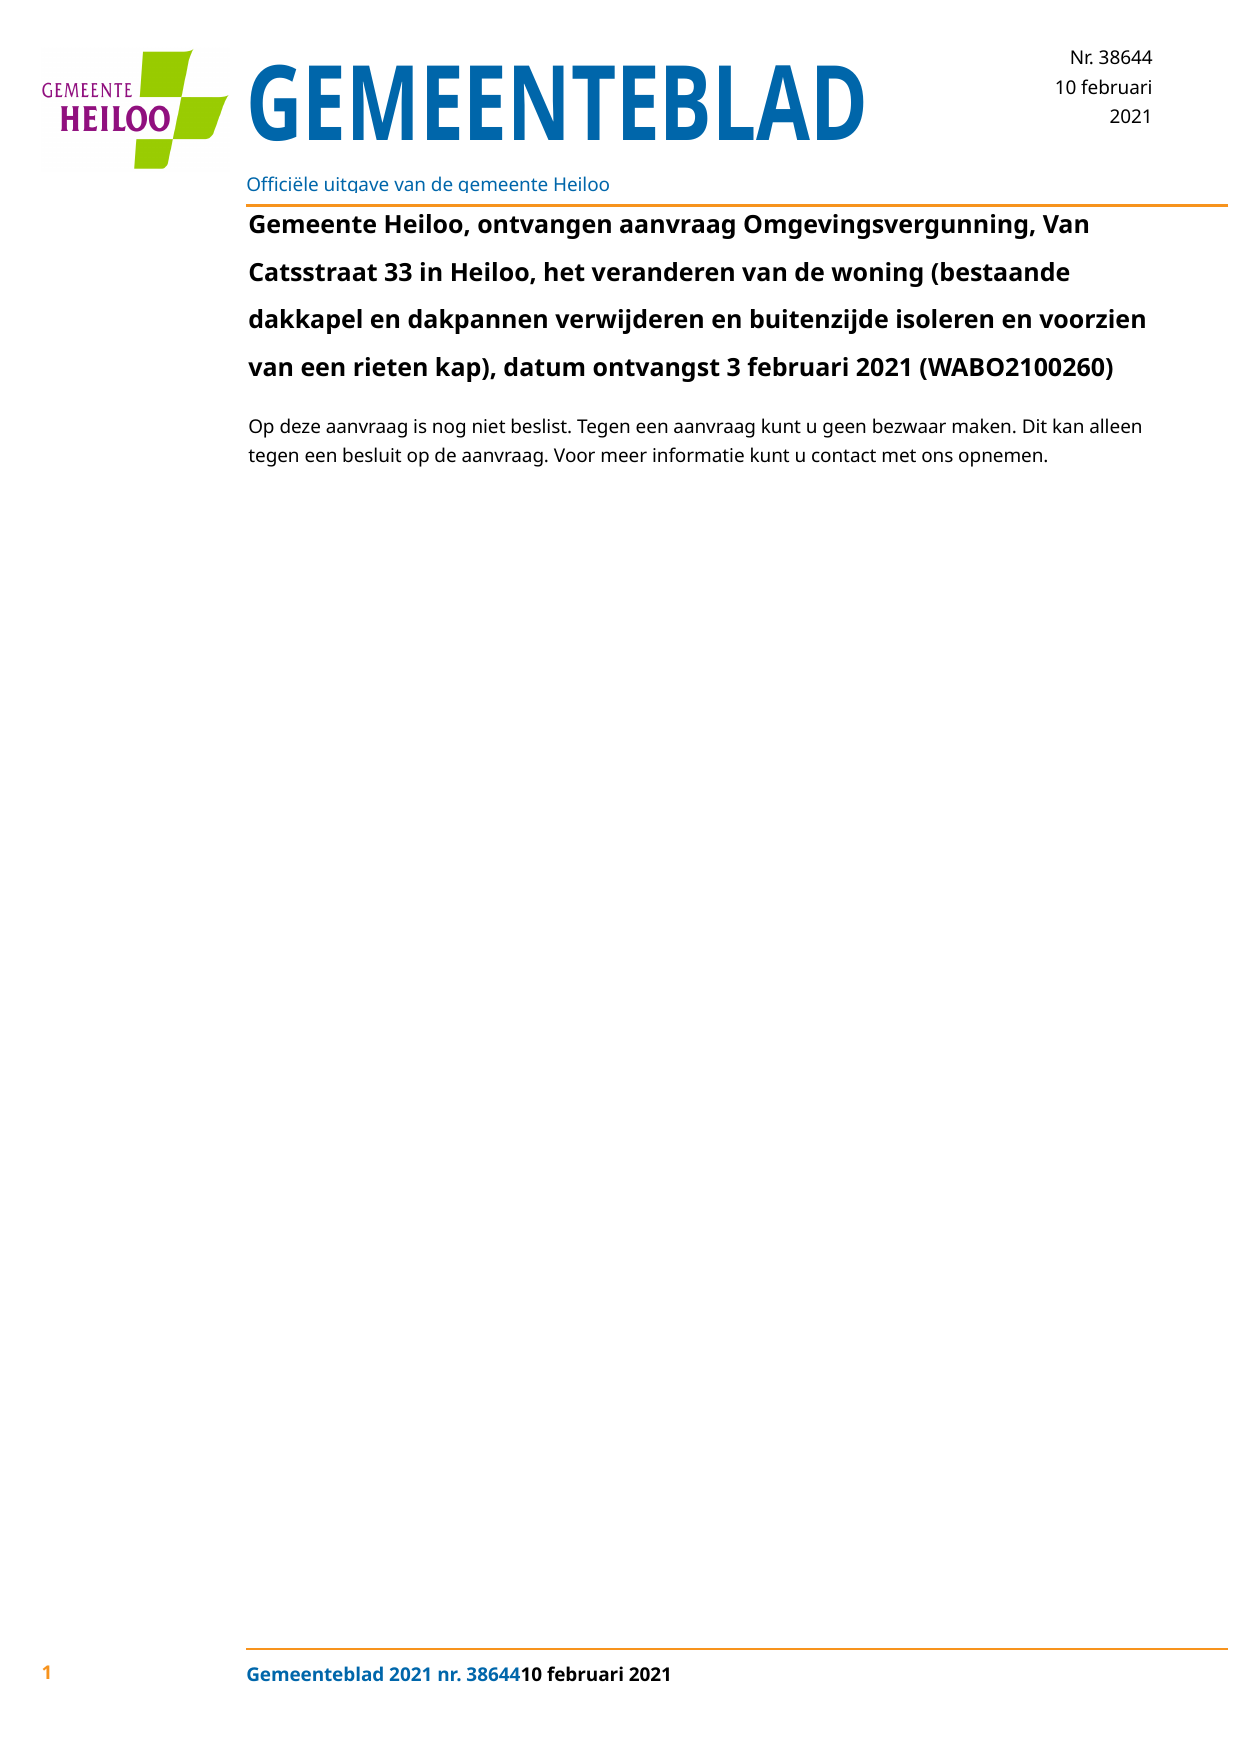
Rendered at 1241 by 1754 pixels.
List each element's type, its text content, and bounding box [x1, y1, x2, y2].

picture [41, 47, 231, 172]
text Gemeente Heiloo, ontvangen aanvraag Omgevingsvergunning, Van Catsstraat 33 in Heiloo, het veranderen van de woning (bestaande dakkapel en dakpannen verwijderen en buitenzijde isoleren en voorzien van een rieten kap), datum ontvangst 3 februari 2021 (WABO2100260) [248, 207, 1152, 384]
text Op deze aanvraag is nog niet beslist. Tegen een aanvraag kunt u geen bezwaar maken. Dit kan alleen tegen een besluit op de aanvraag. Voor meer informatie kunt u contact met ons opnemen. [248, 413, 1152, 468]
